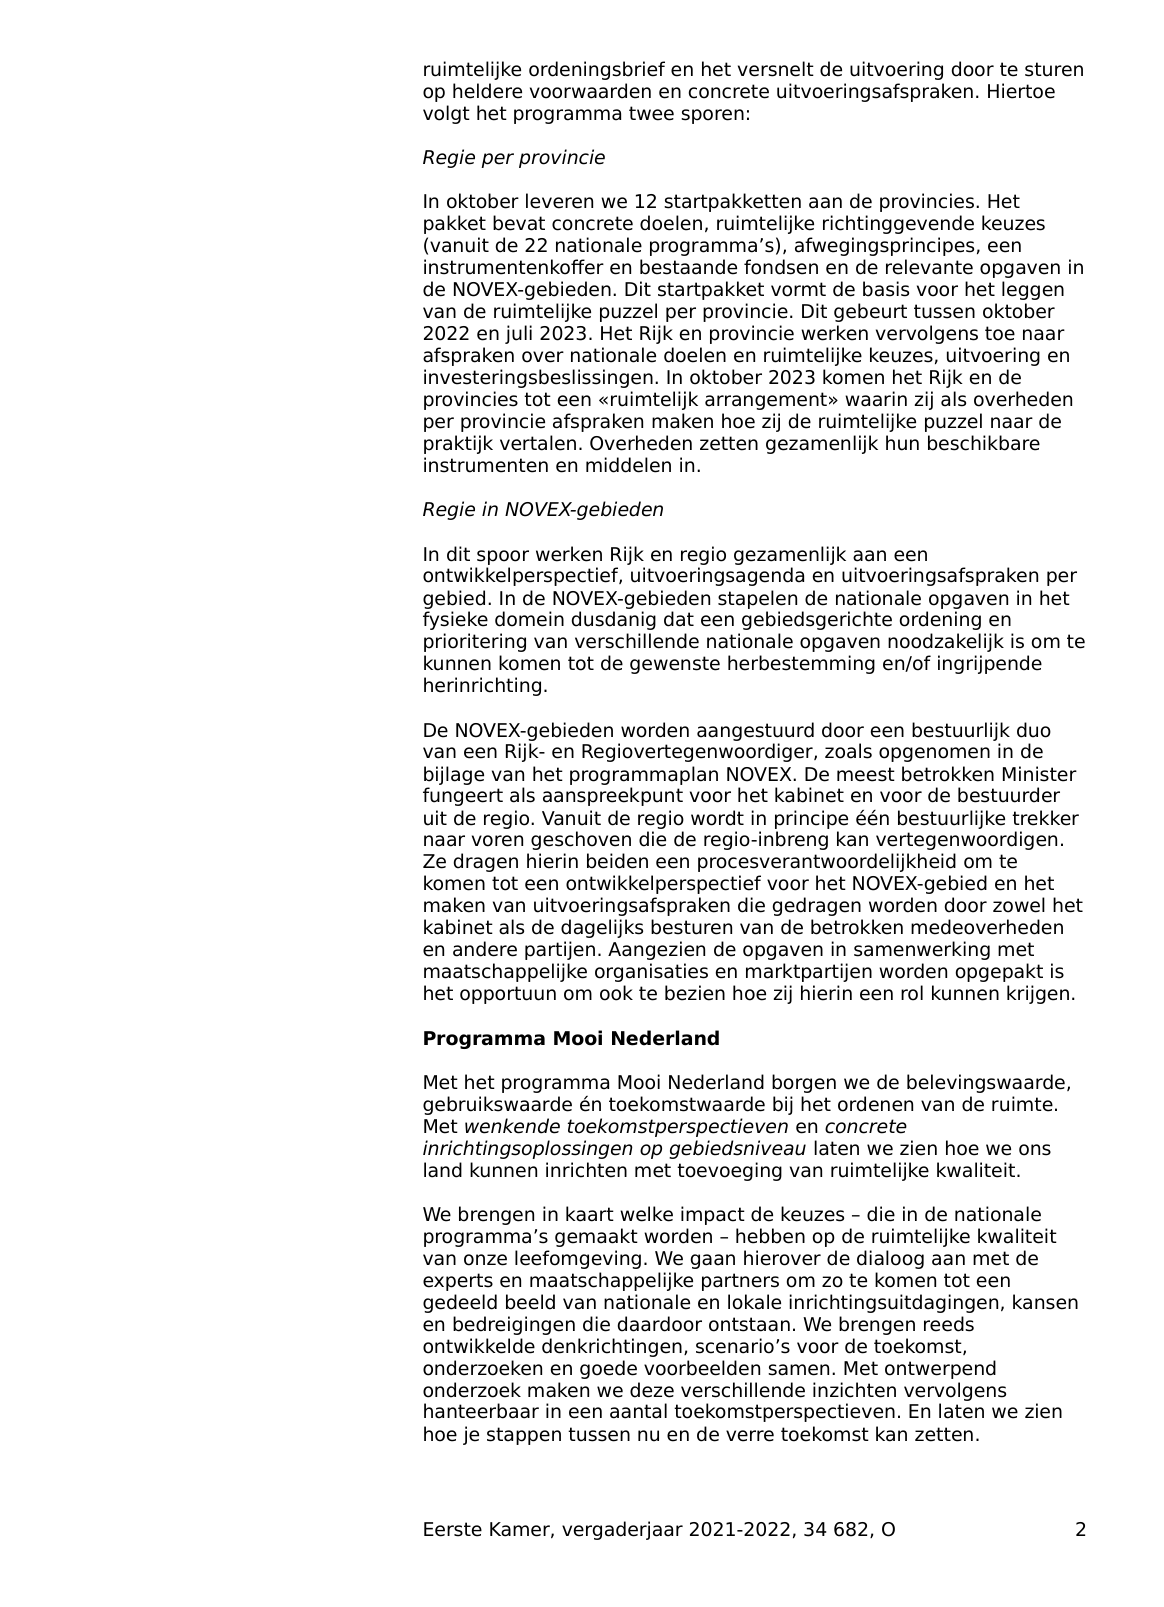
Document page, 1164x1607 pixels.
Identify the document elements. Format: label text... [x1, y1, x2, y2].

subtitle Programma Mooi Nederland [422, 1027, 1087, 1049]
subtitle Regie in NOVEX-gebieden [422, 499, 1087, 521]
text In oktober leveren we 12 startpakketten aan de provincies. Het pakket bevat concrete doelen, ruimtelijke richtinggevende keuzes (vanuit de 22 nationale programma’s), afwegingsprincipes, een instrumentenkoffer en bestaande fondsen en de relevante opgaven in de NOVEX-gebieden. Dit startpakket vormt de basis voor het leggen van de ruimtelijke puzzel per provincie. Dit gebeurt tussen oktober 2022 en juli 2023. Het Rijk en provincie werken vervolgens toe naar afspraken over nationale doelen en ruimtelijke keuzes, uitvoering en investeringsbeslissingen. In oktober 2023 komen het Rijk en de provincies tot een «ruimtelijk arrangement» waarin zij als overheden per provincie afspraken maken hoe zij de ruimtelijke puzzel naar de praktijk vertalen. Overheden zetten gezamenlijk hun beschikbare instrumenten en middelen in. [422, 191, 1087, 477]
text De NOVEX-gebieden worden aangestuurd door een bestuurlijk duo van een Rijk- en Regiovertegenwoordiger, zoals opgenomen in de bijlage van het programmaplan NOVEX. De meest betrokken Minister fungeert als aanspreekpunt voor het kabinet en voor de bestuurder uit de regio. Vanuit de regio wordt in principe één bestuurlijke trekker naar voren geschoven die de regio-inbreng kan vertegenwoordigen. Ze dragen hierin beiden een procesverantwoordelijkheid om te komen tot een ontwikkelperspectief voor het NOVEX-gebied en het maken van uitvoeringsafspraken die gedragen worden door zowel het kabinet als de dagelijks besturen van de betrokken medeoverheden en andere partijen. Aangezien de opgaven in samenwerking met maatschappelijke organisaties en marktpartijen worden opgepakt is het opportuun om ook te bezien hoe zij hierin een rol kunnen krijgen. [422, 719, 1087, 1005]
text ruimtelijke ordeningsbrief en het versnelt de uitvoering door te sturen op heldere voorwaarden en concrete uitvoeringsafspraken. Hiertoe volgt het programma twee sporen: [422, 59, 1087, 125]
text In dit spoor werken Rijk en regio gezamenlijk aan een ontwikkelperspectief, uitvoeringsagenda en uitvoeringsafspraken per gebied. In de NOVEX-gebieden stapelen de nationale opgaven in het fysieke domein dusdanig dat een gebiedsgerichte ordening en prioritering van verschillende nationale opgaven noodzakelijk is om te kunnen komen tot de gewenste herbestemming en/of ingrijpende herinrichting. [422, 543, 1087, 697]
text Met het programma Mooi Nederland borgen we de belevingswaarde, gebruikswaarde én toekomstwaarde bij het ordenen van de ruimte. Met wenkende toekomstperspectieven en concrete inrichtingsoplossingen op gebiedsniveau laten we zien hoe we ons land kunnen inrichten met toevoeging van ruimtelijke kwaliteit. [422, 1072, 1087, 1181]
text We brengen in kaart welke impact de keuzes – die in de nationale programma’s gemaakt worden – hebben op de ruimtelijke kwaliteit van onze leefomgeving. We gaan hierover de dialoog aan met de experts en maatschappelijke partners om zo te komen tot een gedeeld beeld van nationale en lokale inrichtingsuitdagingen, kansen en bedreigingen die daardoor ontstaan. We brengen reeds ontwikkelde denkrichtingen, scenario’s voor de toekomst, onderzoeken en goede voorbeelden samen. Met ontwerpend onderzoek maken we deze verschillende inzichten vervolgens hanteerbaar in een aantal toekomstperspectieven. En laten we zien hoe je stappen tussen nu en de verre toekomst kan zetten. [422, 1204, 1087, 1445]
subtitle Regie per provincie [422, 147, 1087, 169]
